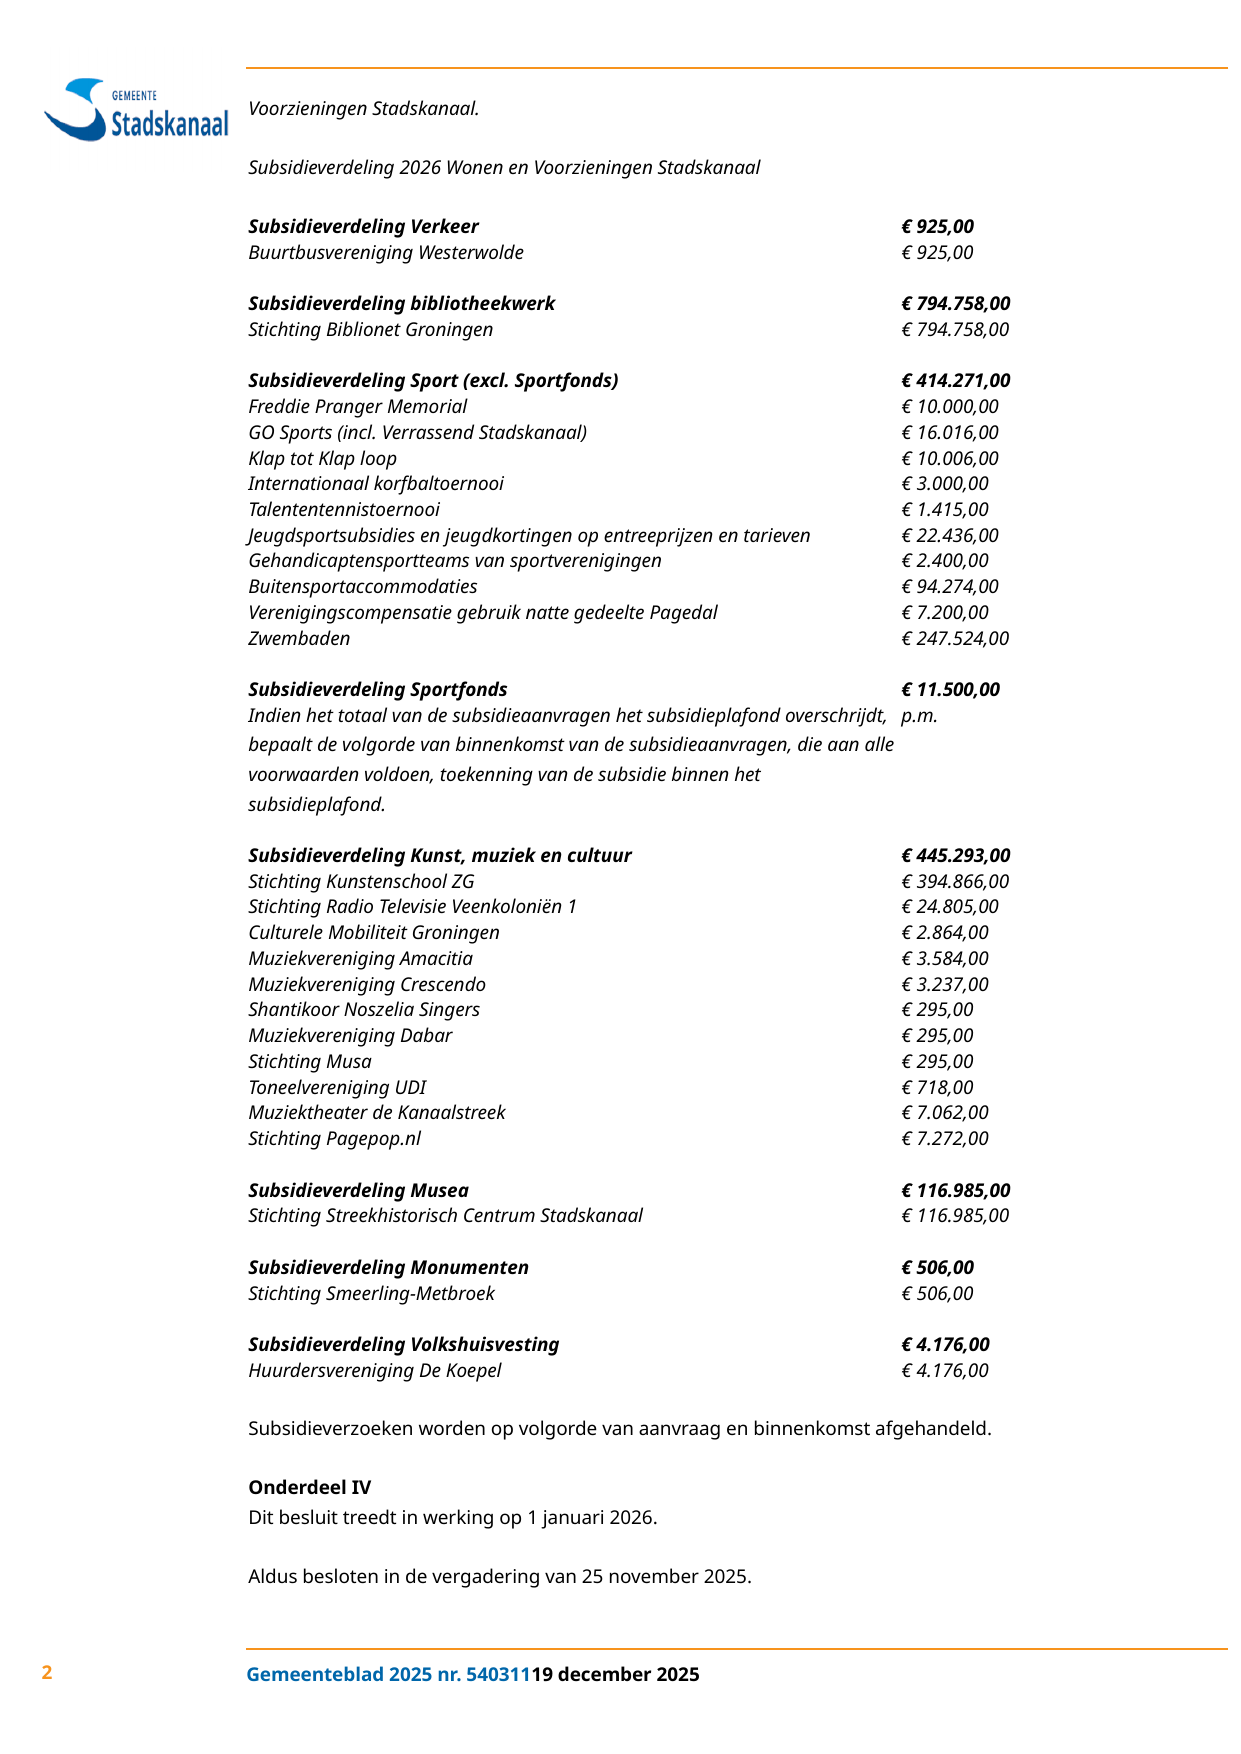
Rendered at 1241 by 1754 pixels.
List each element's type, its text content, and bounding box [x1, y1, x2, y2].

table_cell € 4.176,00 [901, 1357, 1152, 1383]
table_cell € 3.584,00 [901, 945, 1152, 971]
table_cell € 2.864,00 [901, 920, 1152, 945]
table_cell [901, 342, 1152, 368]
table_cell Stichting Streekhistorisch Centrum Stadskanaal [248, 1203, 901, 1228]
table_cell p.m. [901, 702, 1152, 817]
table_cell [901, 265, 1152, 290]
table_cell [901, 1305, 1152, 1331]
table_cell € 7.200,00 [901, 599, 1152, 625]
table_cell € 295,00 [901, 997, 1152, 1022]
table_cell Stichting Musa [248, 1048, 901, 1074]
table_cell € 116.985,00 [901, 1177, 1152, 1202]
table_cell Subsidieverdeling bibliotheekwerk [248, 290, 901, 316]
text Aldus besloten in de vergadering van 25 november 2025. [248, 1563, 1152, 1589]
table_cell € 4.176,00 [901, 1331, 1152, 1357]
table_cell € 247.524,00 [901, 625, 1152, 651]
table_cell Klap tot Klap loop [248, 445, 901, 471]
table_cell GO Sports (incl. Verrassend Stadskanaal) [248, 419, 901, 445]
table_cell € 24.805,00 [901, 894, 1152, 919]
table_cell € 445.293,00 [901, 842, 1152, 868]
table_cell Freddie Pranger Memorial [248, 393, 901, 419]
table_cell € 925,00 [901, 239, 1152, 265]
table_cell € 10.000,00 [901, 393, 1152, 419]
table_cell € 7.062,00 [901, 1100, 1152, 1125]
table_cell Stichting Pagepop.nl [248, 1125, 901, 1151]
table_cell € 2.400,00 [901, 548, 1152, 573]
table_cell € 718,00 [901, 1074, 1152, 1099]
table_cell € 3.237,00 [901, 971, 1152, 997]
table_cell Buitensportaccommodaties [248, 574, 901, 599]
table_cell Muziekvereniging Dabar [248, 1023, 901, 1048]
table_cell [248, 265, 901, 290]
table_cell Muziekvereniging Amacitia [248, 945, 901, 971]
table_cell [901, 1151, 1152, 1177]
table_cell Stichting Kunstenschool ZG [248, 868, 901, 894]
table_cell € 116.985,00 [901, 1203, 1152, 1228]
table_header Subsidieverdeling Verkeer [248, 213, 901, 239]
text Onderdeel IV [248, 1474, 1152, 1500]
table_cell Stichting Biblionet Groningen [248, 316, 901, 342]
table_cell [248, 1228, 901, 1254]
table_cell Muziektheater de Kanaalstreek [248, 1100, 901, 1125]
table_cell Subsidieverdeling Sportfonds [248, 676, 901, 702]
table_cell Subsidieverdeling Kunst, muziek en cultuur [248, 842, 901, 868]
table_cell [248, 342, 901, 368]
table_cell Jeugdsportsubsidies en jeugdkortingen op entreeprijzen en tarieven [248, 522, 901, 548]
table_cell € 506,00 [901, 1280, 1152, 1305]
text Subsidieverzoeken worden op volgorde van aanvraag en binnenkomst afgehandeld. [248, 1415, 1152, 1441]
table_cell € 94.274,00 [901, 574, 1152, 599]
table_cell € 794.758,00 [901, 316, 1152, 342]
table_cell [248, 1305, 901, 1331]
table_cell € 394.866,00 [901, 868, 1152, 894]
table_cell € 7.272,00 [901, 1125, 1152, 1151]
table_cell € 16.016,00 [901, 419, 1152, 445]
text Voorzieningen Stadskanaal. [248, 95, 1152, 121]
text Dit besluit treedt in werking op 1 januari 2026. [248, 1504, 1152, 1530]
table_cell Talententennistoernooi [248, 496, 901, 522]
table_cell € 295,00 [901, 1048, 1152, 1074]
table_cell € 414.271,00 [901, 368, 1152, 393]
table_cell Muziekvereniging Crescendo [248, 971, 901, 997]
table_cell [901, 817, 1152, 842]
table_header € 925,00 [901, 213, 1152, 239]
table_cell € 3.000,00 [901, 471, 1152, 496]
text Subsidieverdeling 2026 Wonen en Voorzieningen Stadskanaal [248, 154, 1152, 180]
table_cell Verenigingscompensatie gebruik natte gedeelte Pagedal [248, 599, 901, 625]
table_cell Subsidieverdeling Monumenten [248, 1254, 901, 1280]
table_cell Stichting Radio Televisie Veenkoloniën 1 [248, 894, 901, 919]
table_cell € 10.006,00 [901, 445, 1152, 471]
table_cell € 506,00 [901, 1254, 1152, 1280]
table_cell Toneelvereniging UDI [248, 1074, 901, 1099]
table_cell [901, 1228, 1152, 1254]
table_cell € 1.415,00 [901, 496, 1152, 522]
table_cell Buurtbusvereniging Westerwolde [248, 239, 901, 265]
table_cell Stichting Smeerling-Metbroek [248, 1280, 901, 1305]
table_cell Gehandicaptensportteams van sportverenigingen [248, 548, 901, 573]
table_cell € 22.436,00 [901, 522, 1152, 548]
table_cell € 11.500,00 [901, 676, 1152, 702]
table_cell Shantikoor Noszelia Singers [248, 997, 901, 1022]
table_cell Huurdersvereniging De Koepel [248, 1357, 901, 1383]
table_cell [248, 1151, 901, 1177]
table_cell Subsidieverdeling Musea [248, 1177, 901, 1202]
table_cell [248, 651, 901, 676]
table_cell € 295,00 [901, 1023, 1152, 1048]
table_cell Indien het totaal van de subsidieaanvragen het subsidieplafond overschrijdt, bepaalt de volgorde van binnenkomst van de subsidieaanvragen, die aan alle voorwaarden voldoen, toekenning van de subsidie binnen het subsidieplafond. [248, 702, 901, 817]
table_cell Culturele Mobiliteit Groningen [248, 920, 901, 945]
table_cell Subsidieverdeling Volkshuisvesting [248, 1331, 901, 1357]
table_cell [248, 817, 901, 842]
table_cell [901, 651, 1152, 676]
picture [41, 47, 231, 172]
table_cell Subsidieverdeling Sport (excl. Sportfonds) [248, 368, 901, 393]
table_cell € 794.758,00 [901, 290, 1152, 316]
table_cell Internationaal korfbaltoernooi [248, 471, 901, 496]
table_cell Zwembaden [248, 625, 901, 651]
